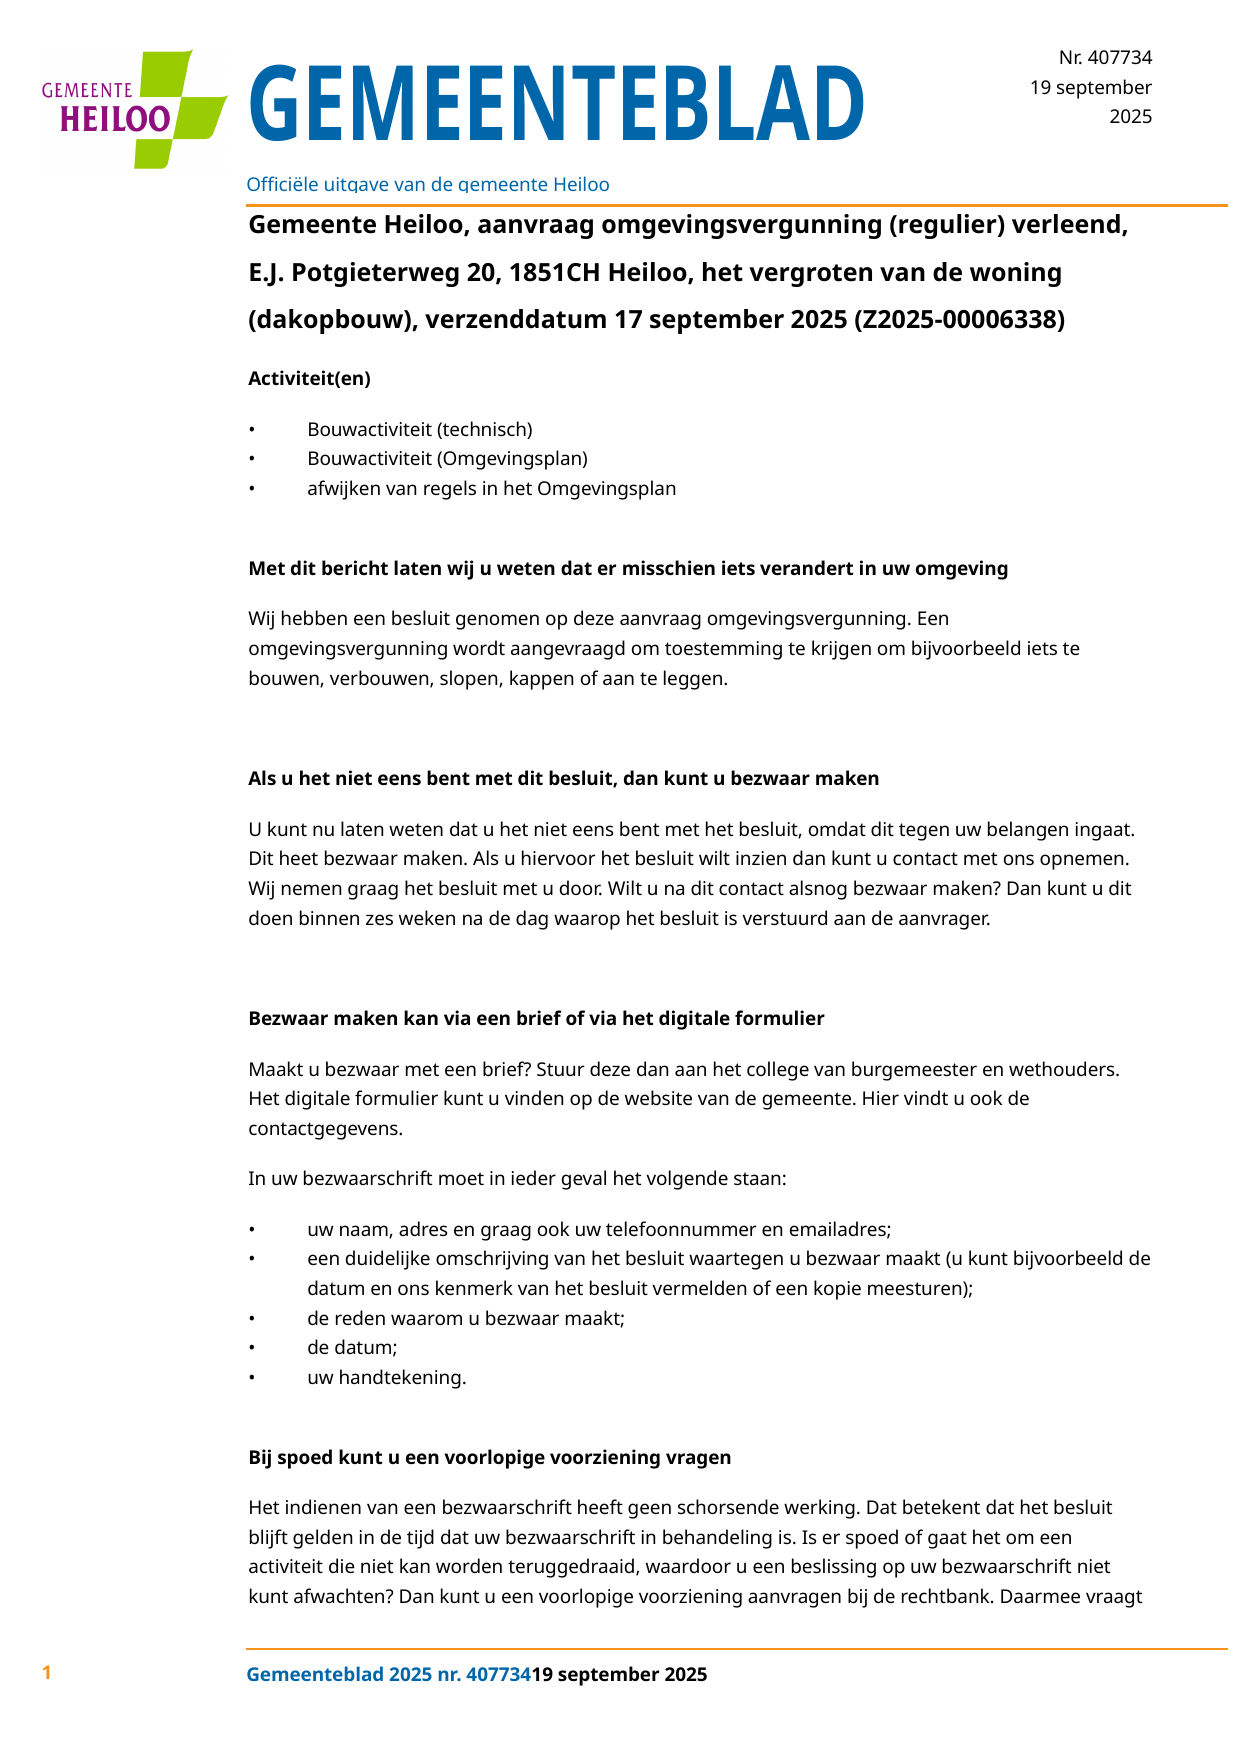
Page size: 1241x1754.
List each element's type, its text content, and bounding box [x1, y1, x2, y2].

text Activiteit(en) [248, 366, 1152, 391]
picture [41, 47, 231, 172]
list de reden waarom u bezwaar maakt; [248, 1305, 1152, 1330]
text Het indienen van een bezwaarschrift heeft geen schorsende werking. Dat betekent dat het besluit blijft gelden in de tijd dat uw bezwaarschrift in behandeling is. Is er spoed of gaat het om een activiteit die niet kan worden teruggedraaid, waardoor u een beslissing op uw bezwaarschrift niet kunt afwachten? Dan kunt u een voorlopige voorziening aanvragen bij de rechtbank. Daarmee vraagt [248, 1494, 1152, 1609]
text Bij spoed kunt u een voorlopige voorziening vragen [248, 1444, 1152, 1469]
text Gemeente Heiloo, aanvraag omgevingsvergunning (regulier) verleend, E.J. Potgieterweg 20, 1851CH Heiloo, het vergroten van de woning (dakopbouw), verzenddatum 17 september 2025 (Z2025-00006338) [248, 207, 1152, 336]
text Bezwaar maken kan via een brief of via het digitale formulier [248, 1006, 1152, 1031]
text Maakt u bezwaar met een brief? Stuur deze dan aan het college van burgemeester en wethouders. Het digitale formulier kunt u vinden op de website van de gemeente. Hier vindt u ook de contactgegevens. [248, 1056, 1152, 1141]
text In uw bezwaarschrift moet in ieder geval het volgende staan: [248, 1166, 1152, 1191]
list de datum; [248, 1334, 1152, 1360]
list een duidelijke omschrijving van het besluit waartegen u bezwaar maakt (u kunt bijvoorbeeld de datum en ons kenmerk van het besluit vermelden of een kopie meesturen); [248, 1246, 1152, 1301]
list Bouwactiviteit (Omgevingsplan) [248, 446, 1152, 471]
text U kunt nu laten weten dat u het niet eens bent met het besluit, omdat dit tegen uw belangen ingaat. Dit heet bezwaar maken. Als u hiervoor het besluit wilt inzien dan kunt u contact met ons opnemen. Wij nemen graag het besluit met u door. Wilt u na dit contact alsnog bezwaar maken? Dan kunt u dit doen binnen zes weken na de dag waarop het besluit is verstuurd aan de aanvrager. [248, 816, 1152, 930]
list afwijken van regels in het Omgevingsplan [248, 475, 1152, 501]
text Als u het niet eens bent met dit besluit, dan kunt u bezwaar maken [248, 766, 1152, 791]
list Bouwactiviteit (technisch) [248, 416, 1152, 442]
list uw handtekening. [248, 1364, 1152, 1389]
text Met dit bericht laten wij u weten dat er misschien iets verandert in uw omgeving [248, 555, 1152, 581]
text Wij hebben een besluit genomen op deze aanvraag omgevingsvergunning. Een omgevingsvergunning wordt aangevraagd om toestemming te krijgen om bijvoorbeeld iets te bouwen, verbouwen, slopen, kappen of aan te leggen. [248, 606, 1152, 690]
list uw naam, adres en graag ook uw telefoonnummer en emailadres; [248, 1216, 1152, 1242]
